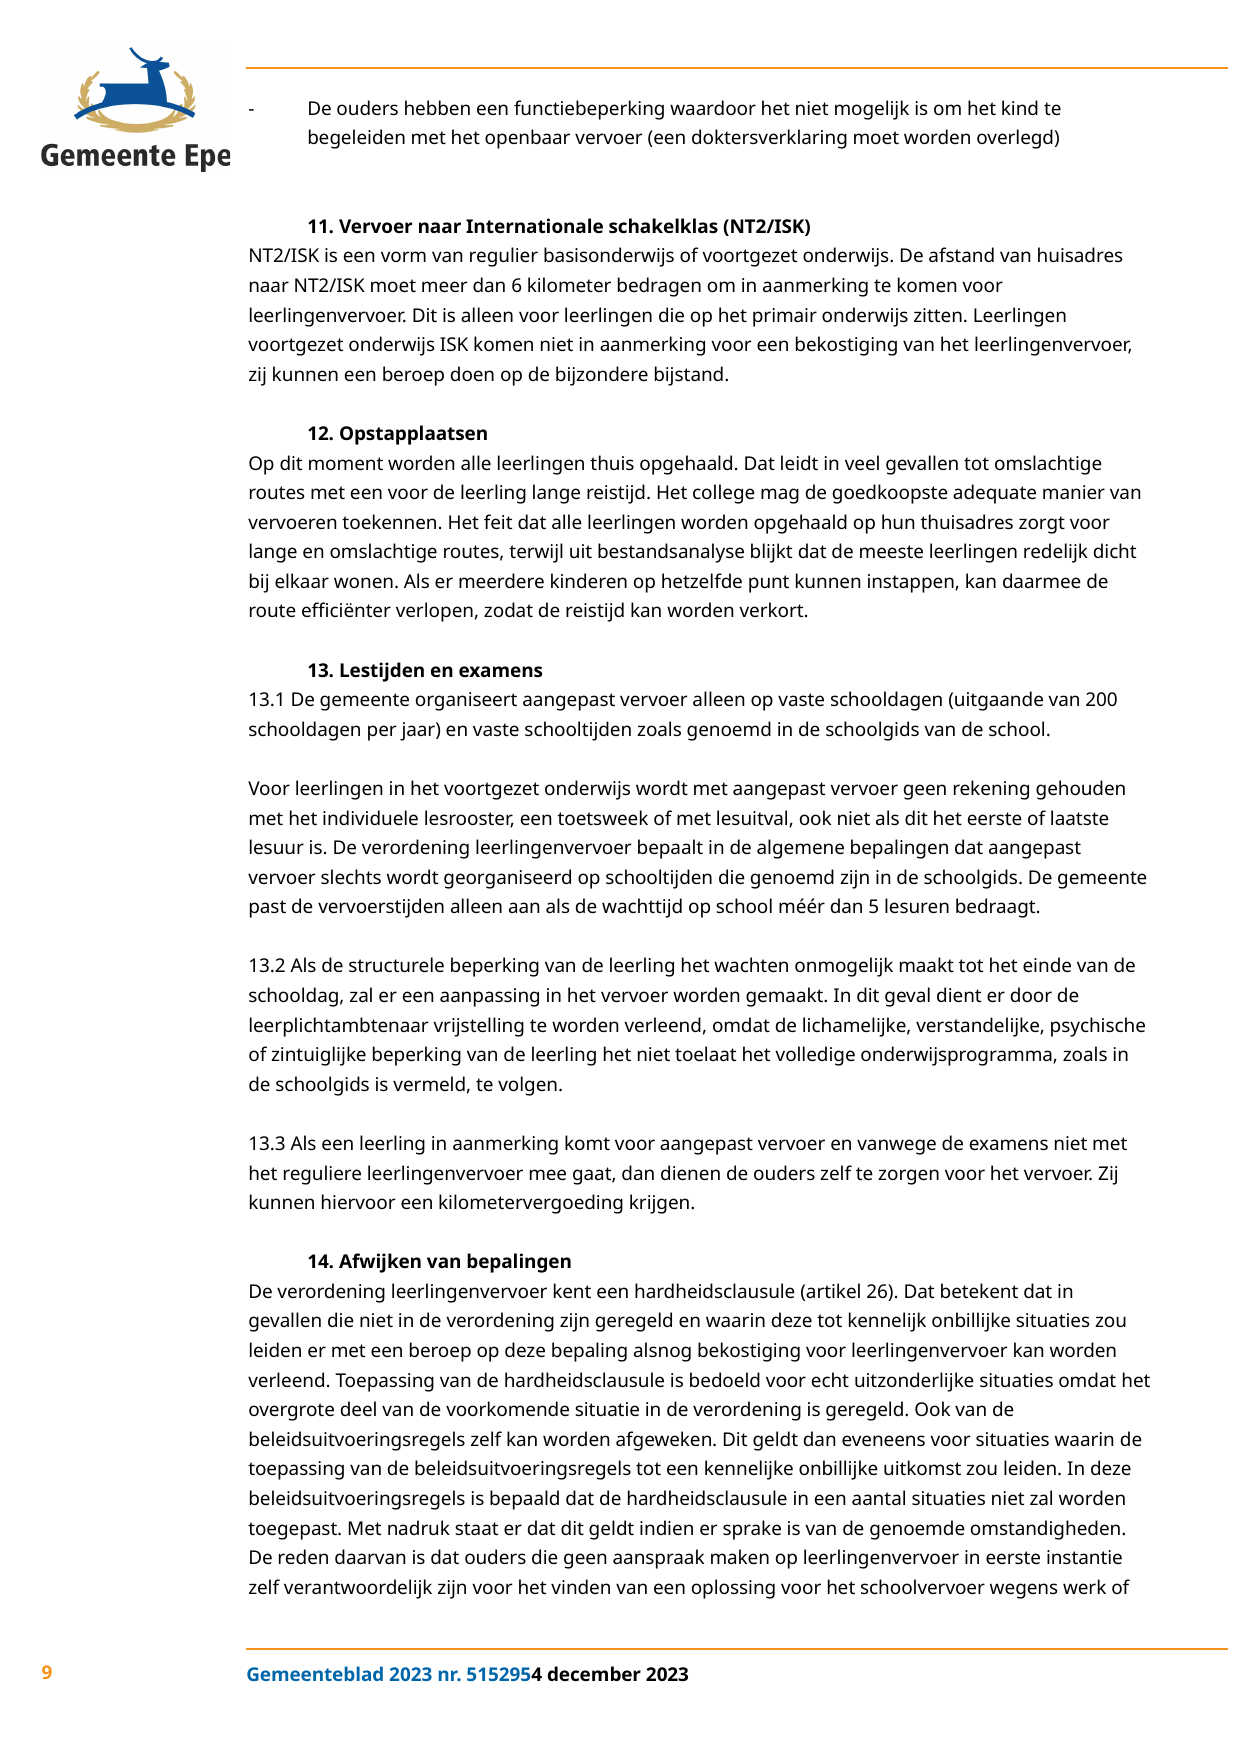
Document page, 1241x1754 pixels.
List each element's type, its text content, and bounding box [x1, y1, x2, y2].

text Op dit moment worden alle leerlingen thuis opgehaald. Dat leidt in veel gevallen tot omslachtige routes met een voor de leerling lange reistijd. Het college mag de goedkoopste adequate manier van vervoeren toekennen. Het feit dat alle leerlingen worden opgehaald op hun thuisadres zorgt voor lange en omslachtige routes, terwijl uit bestandsanalyse blijkt dat de meeste leerlingen redelijk dicht bij elkaar wonen. Als er meerdere kinderen op hetzelfde punt kunnen instappen, kan daarmee de route efficiënter verlopen, zodat de reistijd kan worden verkort. [248, 450, 1152, 623]
text 13.2 Als de structurele beperking van de leerling het wachten onmogelijk maakt tot het einde van de schooldag, zal er een aanpassing in het vervoer worden gemaakt. In dit geval dient er door de leerplichtambtenaar vrijstelling te worden verleend, omdat de lichamelijke, verstandelijke, psychische of zintuiglijke beperking van de leerling het niet toelaat het volledige onderwijsprogramma, zoals in de schoolgids is vermeld, te volgen. [248, 953, 1152, 1097]
picture [41, 47, 231, 172]
list 13. Lestijden en examens [248, 657, 1152, 683]
text 13.1 De gemeente organiseert aangepast vervoer alleen op vaste schooldagen (uitgaande van 200 schooldagen per jaar) en vaste schooltijden zoals genoemd in de schoolgids van de school. [248, 686, 1152, 742]
text 13.3 Als een leerling in aanmerking komt voor aangepast vervoer en vanwege de examens niet met het reguliere leerlingenvervoer mee gaat, dan dienen de ouders zelf te zorgen voor het vervoer. Zij kunnen hiervoor een kilometervergoeding krijgen. [248, 1130, 1152, 1215]
list 12. Opstapplaatsen [248, 420, 1152, 446]
list 14. Afwijken van bepalingen [248, 1248, 1152, 1274]
text De verordening leerlingenvervoer kent een hardheidsclausule (artikel 26). Dat betekent dat in gevallen die niet in de verordening zijn geregeld en waarin deze tot kennelijk onbillijke situaties zou leiden er met een beroep op deze bepaling alsnog bekostiging voor leerlingenvervoer kan worden verleend. Toepassing van de hardheidsclausule is bedoeld voor echt uitzonderlijke situaties omdat het overgrote deel van de voorkomende situatie in de verordening is geregeld. Ook van de beleidsuitvoeringsregels zelf kan worden afgeweken. Dit geldt dan eveneens voor situaties waarin de toepassing van de beleidsuitvoeringsregels tot een kennelijke onbillijke uitkomst zou leiden. In deze beleidsuitvoeringsregels is bepaald dat de hardheidsclausule in een aantal situaties niet zal worden toegepast. Met nadruk staat er dat dit geldt indien er sprake is van de genoemde omstandigheden. De reden daarvan is dat ouders die geen aanspraak maken op leerlingenvervoer in eerste instantie zelf verantwoordelijk zijn voor het vinden van een oplossing voor het schoolvervoer wegens werk of [248, 1278, 1152, 1600]
text Voor leerlingen in het voortgezet onderwijs wordt met aangepast vervoer geen rekening gehouden met het individuele lesrooster, een toetsweek of met lesuitval, ook niet als dit het eerste of laatste lesuur is. De verordening leerlingenvervoer bepaalt in de algemene bepalingen dat aangepast vervoer slechts wordt georganiseerd op schooltijden die genoemd zijn in de schoolgids. De gemeente past de vervoerstijden alleen aan als de wachttijd op school méér dan 5 lesuren bedraagt. [248, 775, 1152, 919]
text NT2/ISK is een vorm van regulier basisonderwijs of voortgezet onderwijs. De afstand van huisadres naar NT2/ISK moet meer dan 6 kilometer bedragen om in aanmerking te komen voor leerlingenvervoer. Dit is alleen voor leerlingen die op het primair onderwijs zitten. Leerlingen voortgezet onderwijs ISK komen niet in aanmerking voor een bekostiging van het leerlingenvervoer, zij kunnen een beroep doen op de bijzondere bijstand. [248, 243, 1152, 387]
list 11. Vervoer naar Internationale schakelklas (NT2/ISK) [248, 213, 1152, 239]
list De ouders hebben een functiebeperking waardoor het niet mogelijk is om het kind te begeleiden met het openbaar vervoer (een doktersverklaring moet worden overlegd) [248, 95, 1152, 150]
